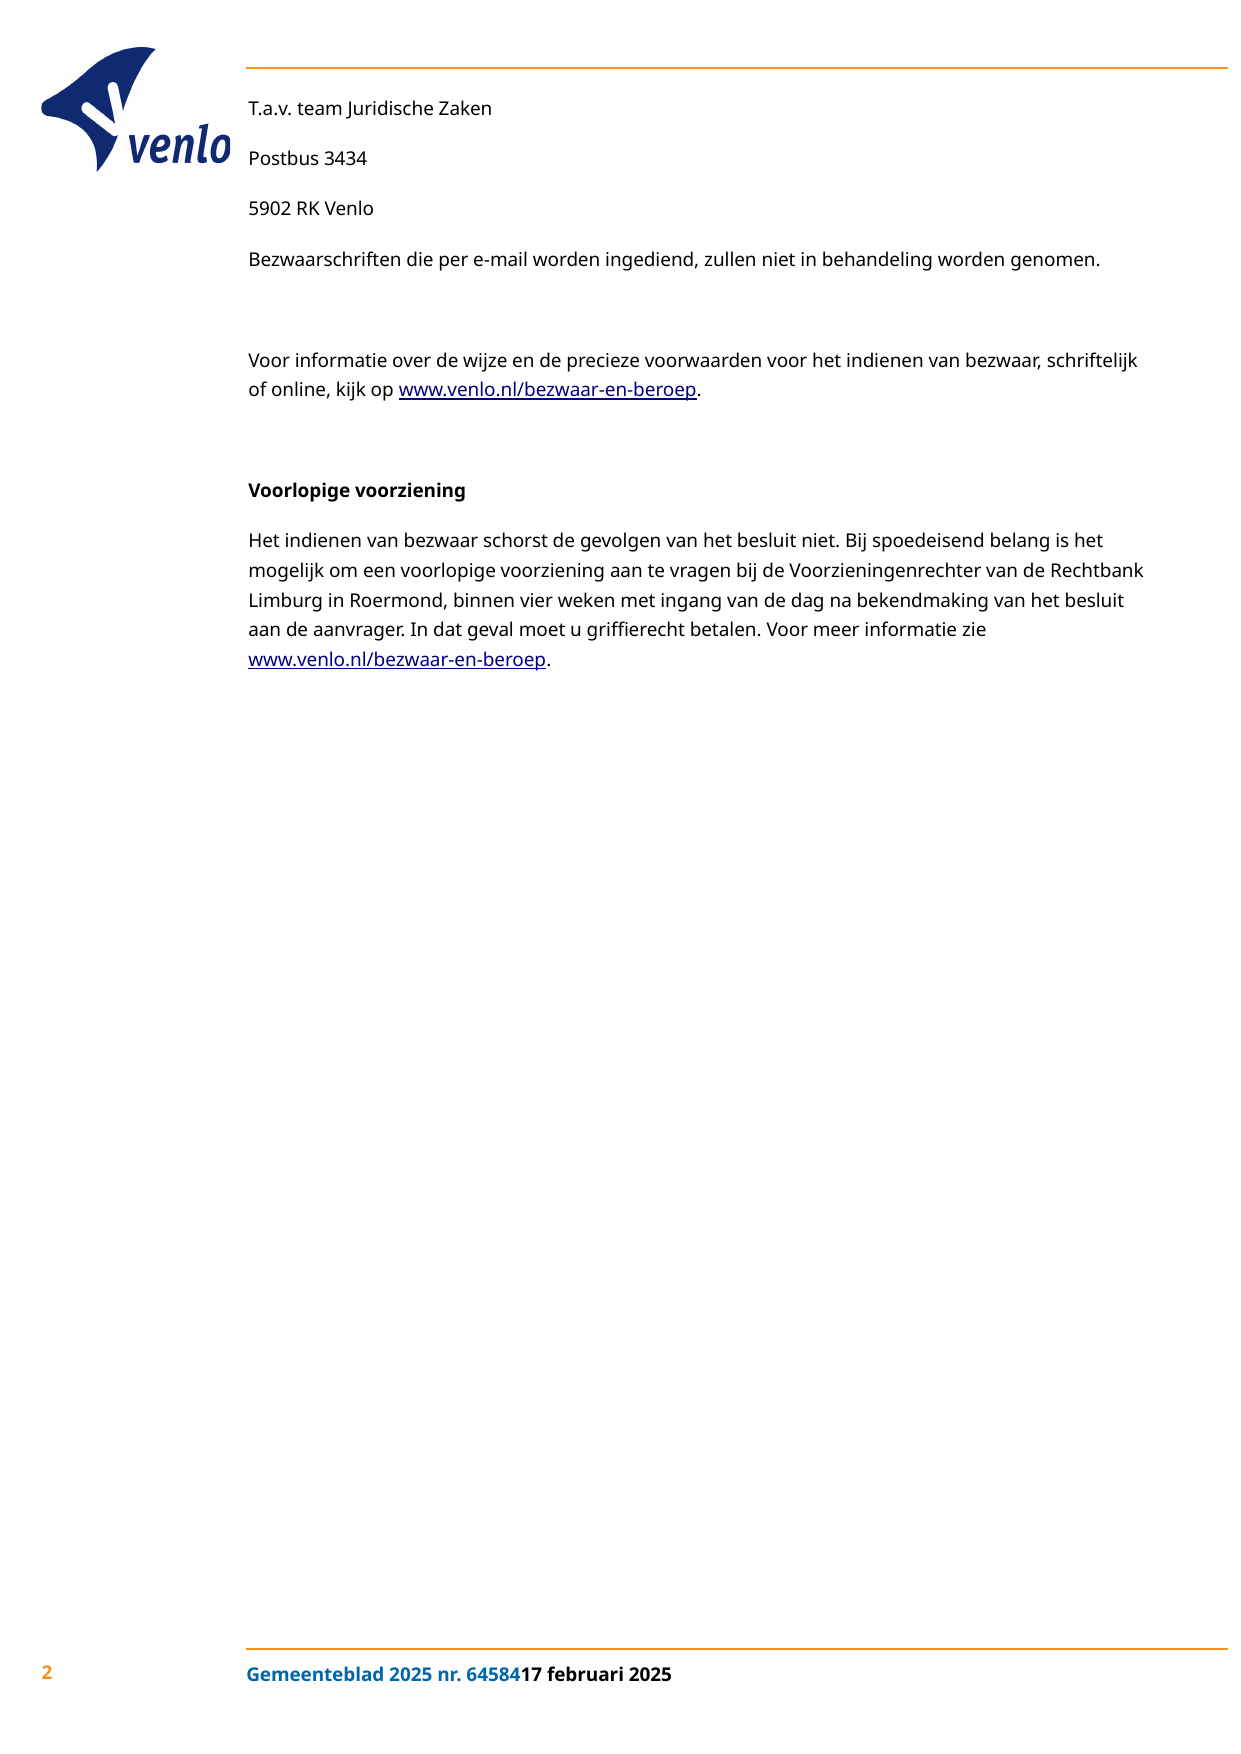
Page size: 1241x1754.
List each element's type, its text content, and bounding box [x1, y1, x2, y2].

text Voor informatie over de wijze en de precieze voorwaarden voor het indienen van bezwaar, schriftelijk of online, kijk op www.venlo.nl/bezwaar-en-beroep. [248, 347, 1152, 402]
text 5902 RK Venlo [248, 196, 1152, 221]
text Bezwaarschriften die per e-mail worden ingediend, zullen niet in behandeling worden genomen. [248, 246, 1152, 272]
text Voorlopige voorziening [248, 477, 1152, 503]
picture [41, 47, 231, 172]
text Het indienen van bezwaar schorst de gevolgen van het besluit niet. Bij spoedeisend belang is het mogelijk om een voorlopige voorziening aan te vragen bij de Voorzieningenrechter van de Rechtbank Limburg in Roermond, binnen vier weken met ingang van de dag na bekendmaking van het besluit aan de aanvrager. In dat geval moet u griffierecht betalen. Voor meer informatie zie www.venlo.nl/bezwaar-en-beroep. [248, 528, 1152, 672]
text Postbus 3434 [248, 145, 1152, 171]
text T.a.v. team Juridische Zaken [248, 95, 1152, 121]
